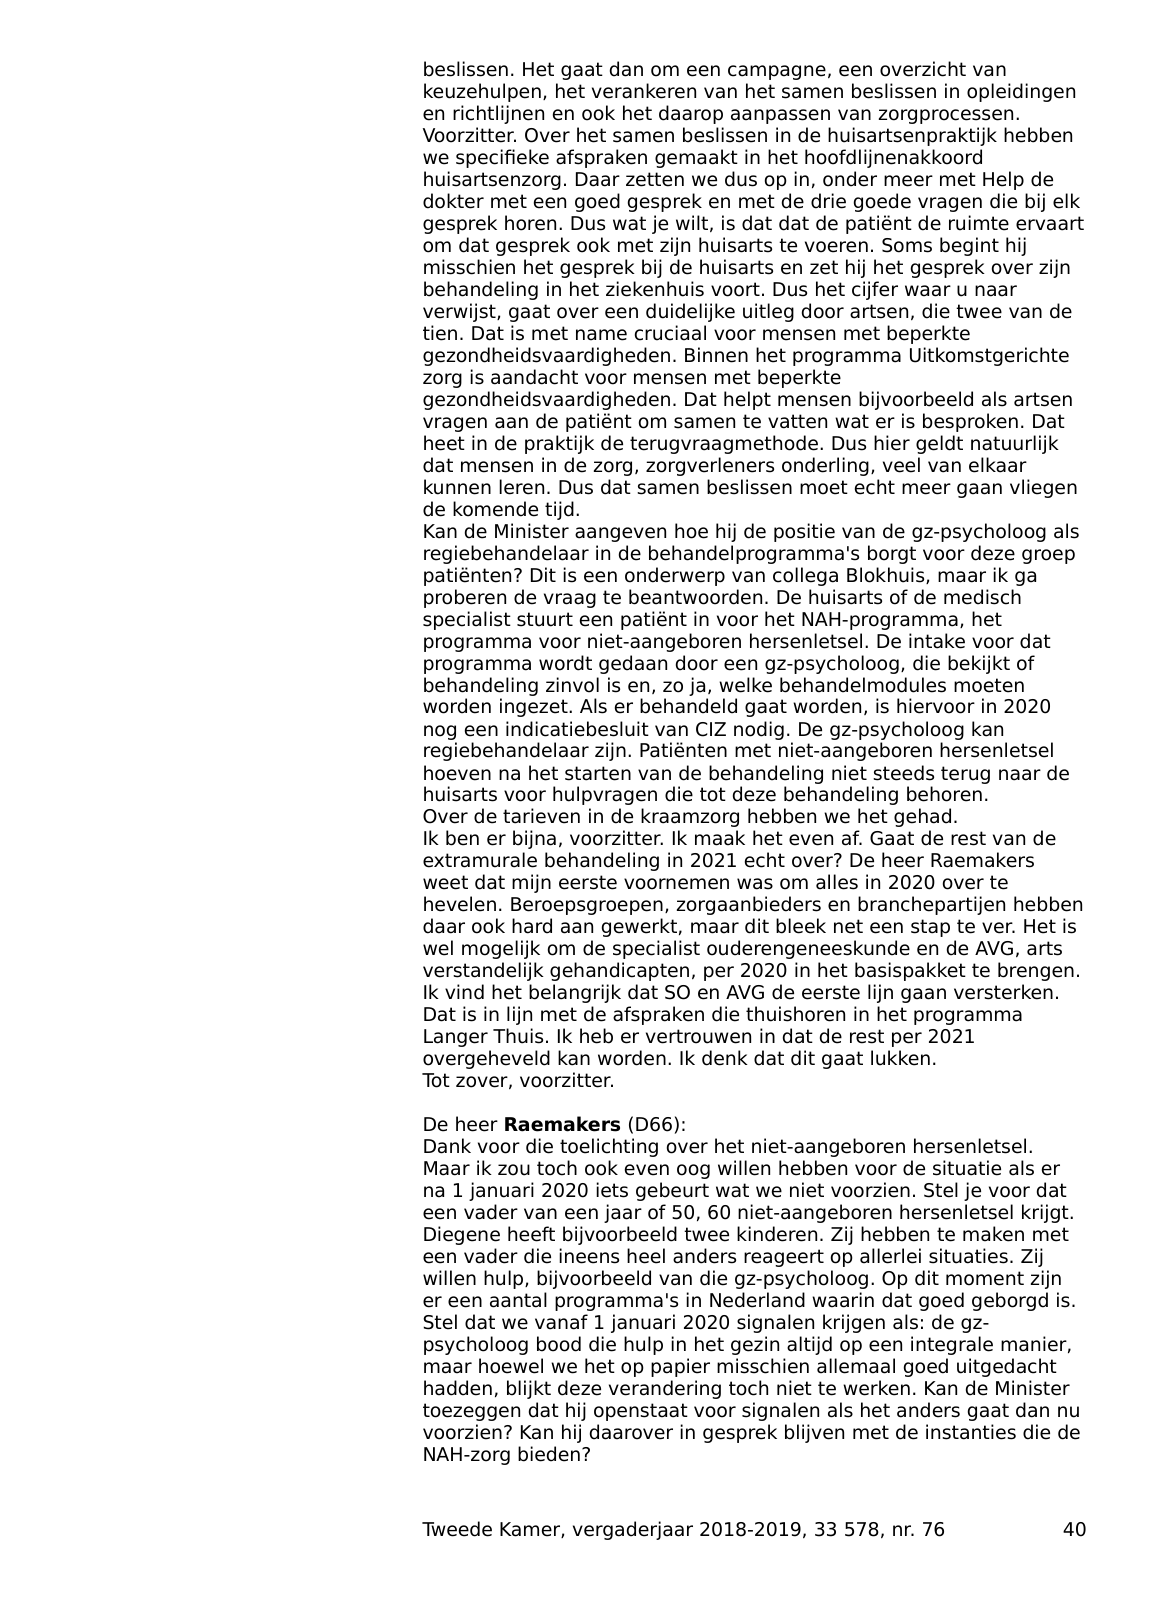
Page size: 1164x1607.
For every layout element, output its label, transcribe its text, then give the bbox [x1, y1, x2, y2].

text De heer Raemakers (D66): [422, 1114, 1087, 1136]
text Over de tarieven in de kraamzorg hebben we het gehad. [422, 806, 1087, 828]
text Ik ben er bijna, voorzitter. Ik maak het even af. Gaat de rest van de extramurale behandeling in 2021 echt over? De heer Raemakers weet dat mijn eerste voornemen was om alles in 2020 over te hevelen. Beroepsgroepen, zorgaanbieders en branchepartijen hebben daar ook hard aan gewerkt, maar dit bleek net een stap te ver. Het is wel mogelijk om de specialist ouderengeneeskunde en de AVG, arts verstandelijk gehandicapten, per 2020 in het basispakket te brengen. Ik vind het belangrijk dat SO en AVG de eerste lijn gaan versterken. Dat is in lijn met de afspraken die thuishoren in het programma Langer Thuis. Ik heb er vertrouwen in dat de rest per 2021 overgeheveld kan worden. Ik denk dat dit gaat lukken. [422, 828, 1087, 1070]
text beslissen. Het gaat dan om een campagne, een overzicht van keuzehulpen, het verankeren van het samen beslissen in opleidingen en richtlijnen en ook het daarop aanpassen van zorgprocessen. [422, 59, 1087, 125]
text Dank voor die toelichting over het niet-aangeboren hersenletsel. Maar ik zou toch ook even oog willen hebben voor de situatie als er na 1 januari 2020 iets gebeurt wat we niet voorzien. Stel je voor dat een vader van een jaar of 50, 60 niet-aangeboren hersenletsel krijgt. Diegene heeft bijvoorbeeld twee kinderen. Zij hebben te maken met een vader die ineens heel anders reageert op allerlei situaties. Zij willen hulp, bijvoorbeeld van die gz-psycholoog. Op dit moment zijn er een aantal programma's in Nederland waarin dat goed geborgd is. Stel dat we vanaf 1 januari 2020 signalen krijgen als: de gz-psycholoog bood die hulp in het gezin altijd op een integrale manier, maar hoewel we het op papier misschien allemaal goed uitgedacht hadden, blijkt deze verandering toch niet te werken. Kan de Minister toezeggen dat hij openstaat voor signalen als het anders gaat dan nu voorzien? Kan hij daarover in gesprek blijven met de instanties die de NAH-zorg bieden? [422, 1136, 1087, 1466]
text Kan de Minister aangeven hoe hij de positie van de gz-psycholoog als regiebehandelaar in de behandelprogramma's borgt voor deze groep patiënten? Dit is een onderwerp van collega Blokhuis, maar ik ga proberen de vraag te beantwoorden. De huisarts of de medisch specialist stuurt een patiënt in voor het NAH-programma, het programma voor niet-aangeboren hersenletsel. De intake voor dat programma wordt gedaan door een gz-psycholoog, die bekijkt of behandeling zinvol is en, zo ja, welke behandelmodules moeten worden ingezet. Als er behandeld gaat worden, is hiervoor in 2020 nog een indicatiebesluit van CIZ nodig. De gz-psycholoog kan regiebehandelaar zijn. Patiënten met niet-aangeboren hersenletsel hoeven na het starten van de behandeling niet steeds terug naar de huisarts voor hulpvragen die tot deze behandeling behoren. [422, 521, 1087, 806]
text Tot zover, voorzitter. [422, 1070, 1087, 1092]
text Voorzitter. Over het samen beslissen in de huisartsenpraktijk hebben we specifieke afspraken gemaakt in het hoofdlijnenakkoord huisartsenzorg. Daar zetten we dus op in, onder meer met Help de dokter met een goed gesprek en met de drie goede vragen die bij elk gesprek horen. Dus wat je wilt, is dat dat de patiënt de ruimte ervaart om dat gesprek ook met zijn huisarts te voeren. Soms begint hij misschien het gesprek bij de huisarts en zet hij het gesprek over zijn behandeling in het ziekenhuis voort. Dus het cijfer waar u naar verwijst, gaat over een duidelijke uitleg door artsen, die twee van de tien. Dat is met name cruciaal voor mensen met beperkte gezondheidsvaardigheden. Binnen het programma Uitkomstgerichte zorg is aandacht voor mensen met beperkte gezondheidsvaardigheden. Dat helpt mensen bijvoorbeeld als artsen vragen aan de patiënt om samen te vatten wat er is besproken. Dat heet in de praktijk de terugvraagmethode. Dus hier geldt natuurlijk dat mensen in de zorg, zorgverleners onderling, veel van elkaar kunnen leren. Dus dat samen beslissen moet echt meer gaan vliegen de komende tijd. [422, 125, 1087, 521]
